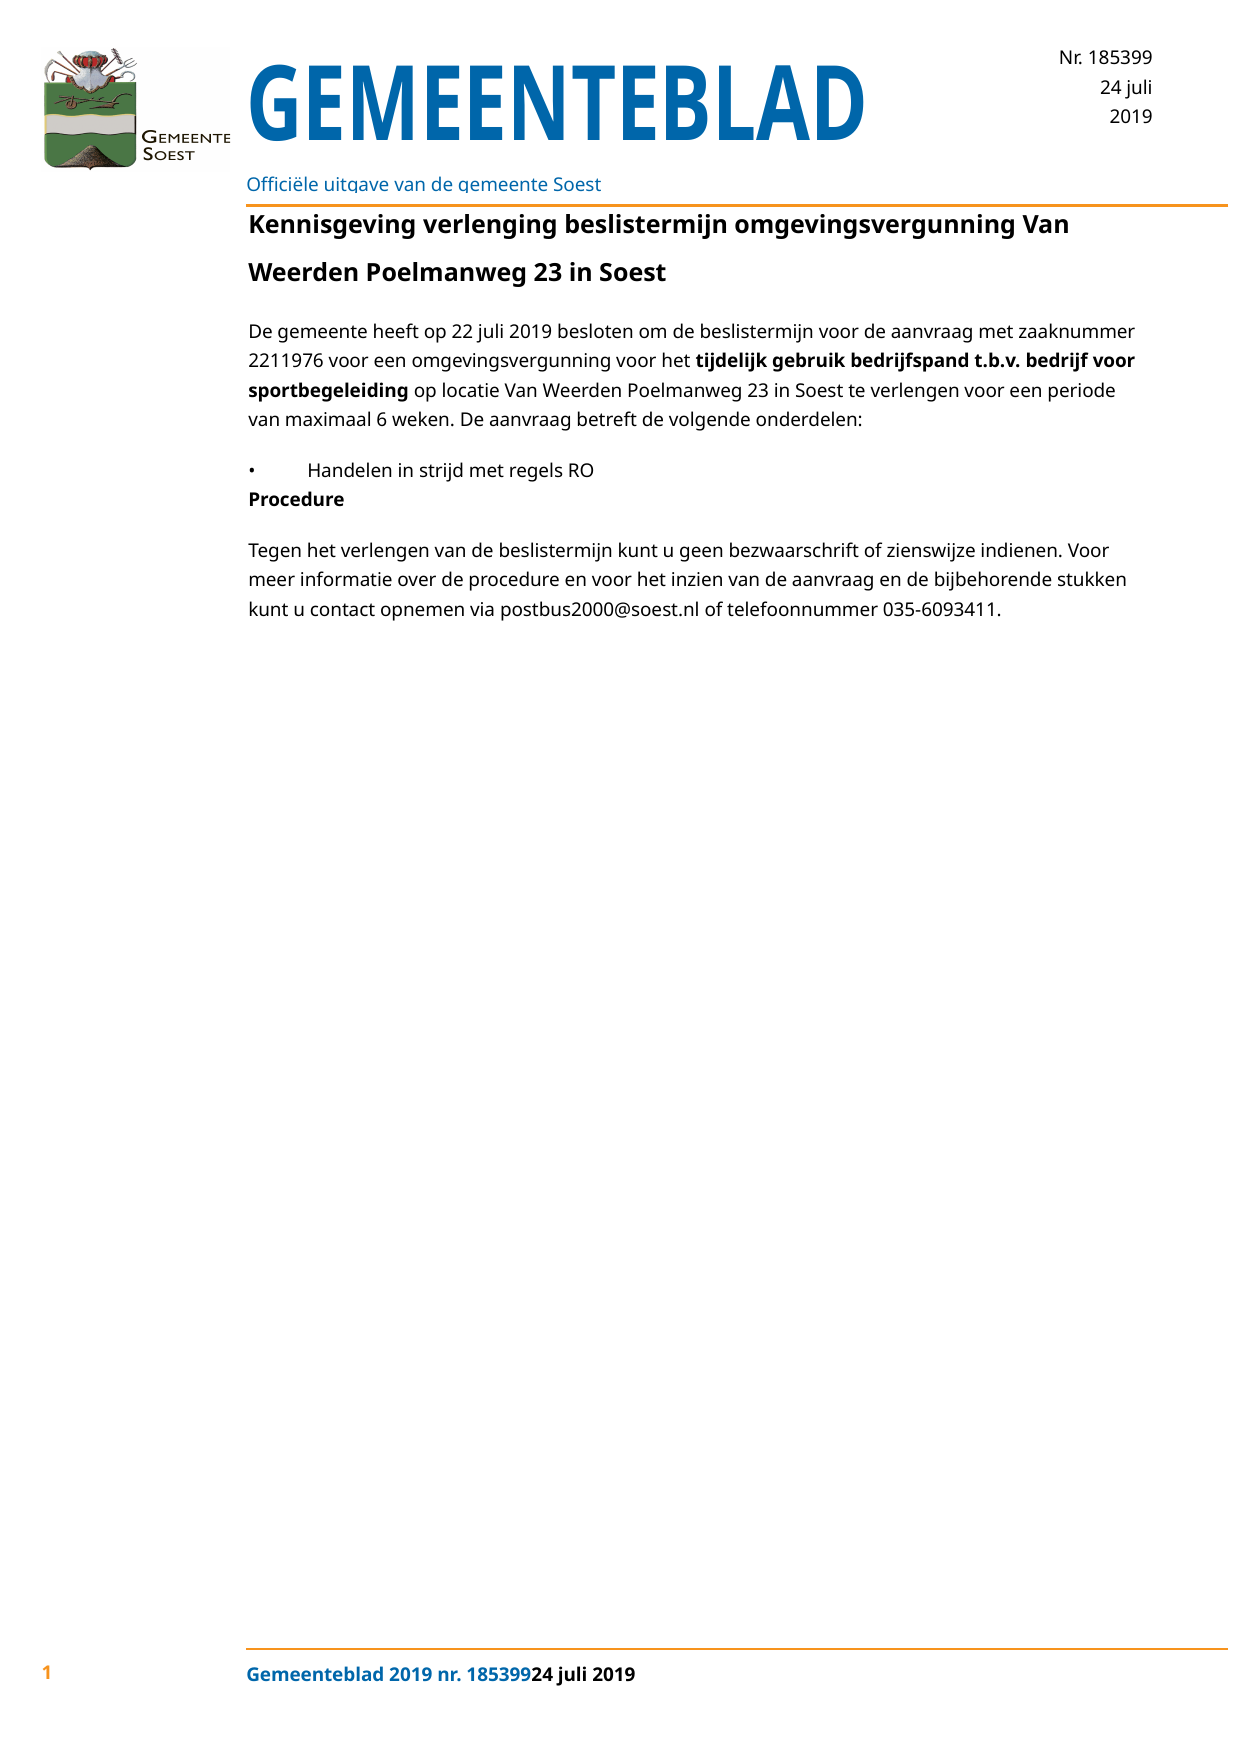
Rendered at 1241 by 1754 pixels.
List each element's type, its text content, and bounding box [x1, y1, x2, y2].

picture [41, 47, 231, 172]
text De gemeente heeft op 22 juli 2019 besloten om de beslistermijn voor de aanvraag met zaaknummer 2211976 voor een omgevingsvergunning voor het tijdelijk gebruik bedrijfspand t.b.v. bedrijf voor sportbegeleiding op locatie Van Weerden Poelmanweg 23 in Soest te verlengen voor een periode van maximaal 6 weken. De aanvraag betreft de volgende onderdelen: [248, 318, 1152, 432]
text Procedure [248, 487, 1152, 512]
text Tegen het verlengen van de beslistermijn kunt u geen bezwaarschrift of zienswijze indienen. Voor meer informatie over de procedure en voor het inzien van de aanvraag en de bijbehorende stukken kunt u contact opnemen via postbus2000@soest.nl of telefoonnummer 035-6093411. [248, 537, 1152, 622]
text Kennisgeving verlenging beslistermijn omgevingsvergunning Van Weerden Poelmanweg 23 in Soest [248, 207, 1152, 288]
list Handelen in strijd met regels RO [248, 457, 1152, 483]
